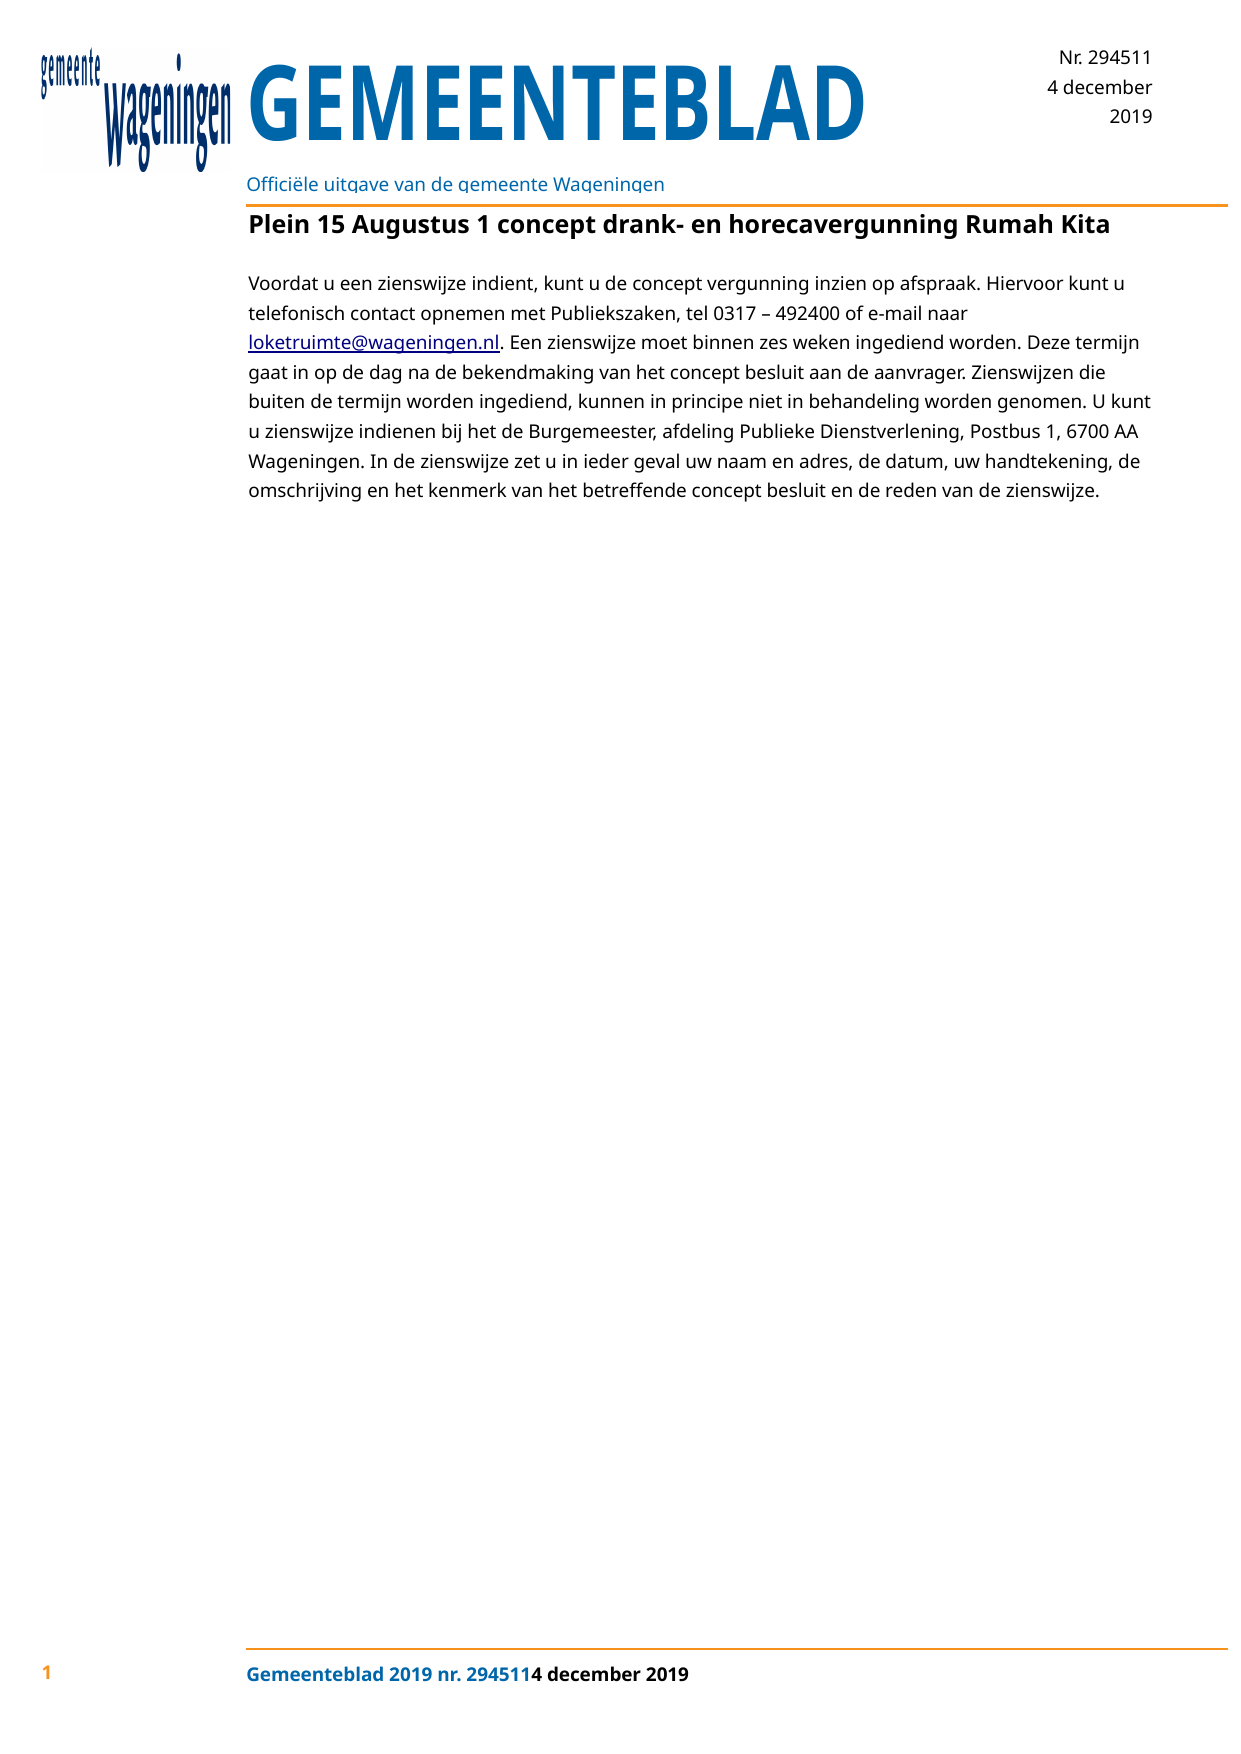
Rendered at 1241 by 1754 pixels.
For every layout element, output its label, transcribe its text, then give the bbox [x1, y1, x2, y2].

text Voordat u een zienswijze indient, kunt u de concept vergunning inzien op afspraak. Hiervoor kunt u telefonisch contact opnemen met Publiekszaken, tel 0317 – 492400 of e-mail naar loketruimte@wageningen.nl. Een zienswijze moet binnen zes weken ingediend worden. Deze termijn gaat in op de dag na de bekendmaking van het concept besluit aan de aanvrager. Zienswijzen die buiten de termijn worden ingediend, kunnen in principe niet in behandeling worden genomen. U kunt u zienswijze indienen bij het de Burgemeester, afdeling Publieke Dienstverlening, Postbus 1, 6700 AA Wageningen. In de zienswijze zet u in ieder geval uw naam en adres, de datum, uw handtekening, de omschrijving en het kenmerk van het betreffende concept besluit en de reden van de zienswijze. [248, 270, 1152, 503]
picture [41, 47, 231, 172]
text Plein 15 Augustus 1 concept drank- en horecavergunning Rumah Kita [248, 207, 1152, 241]
